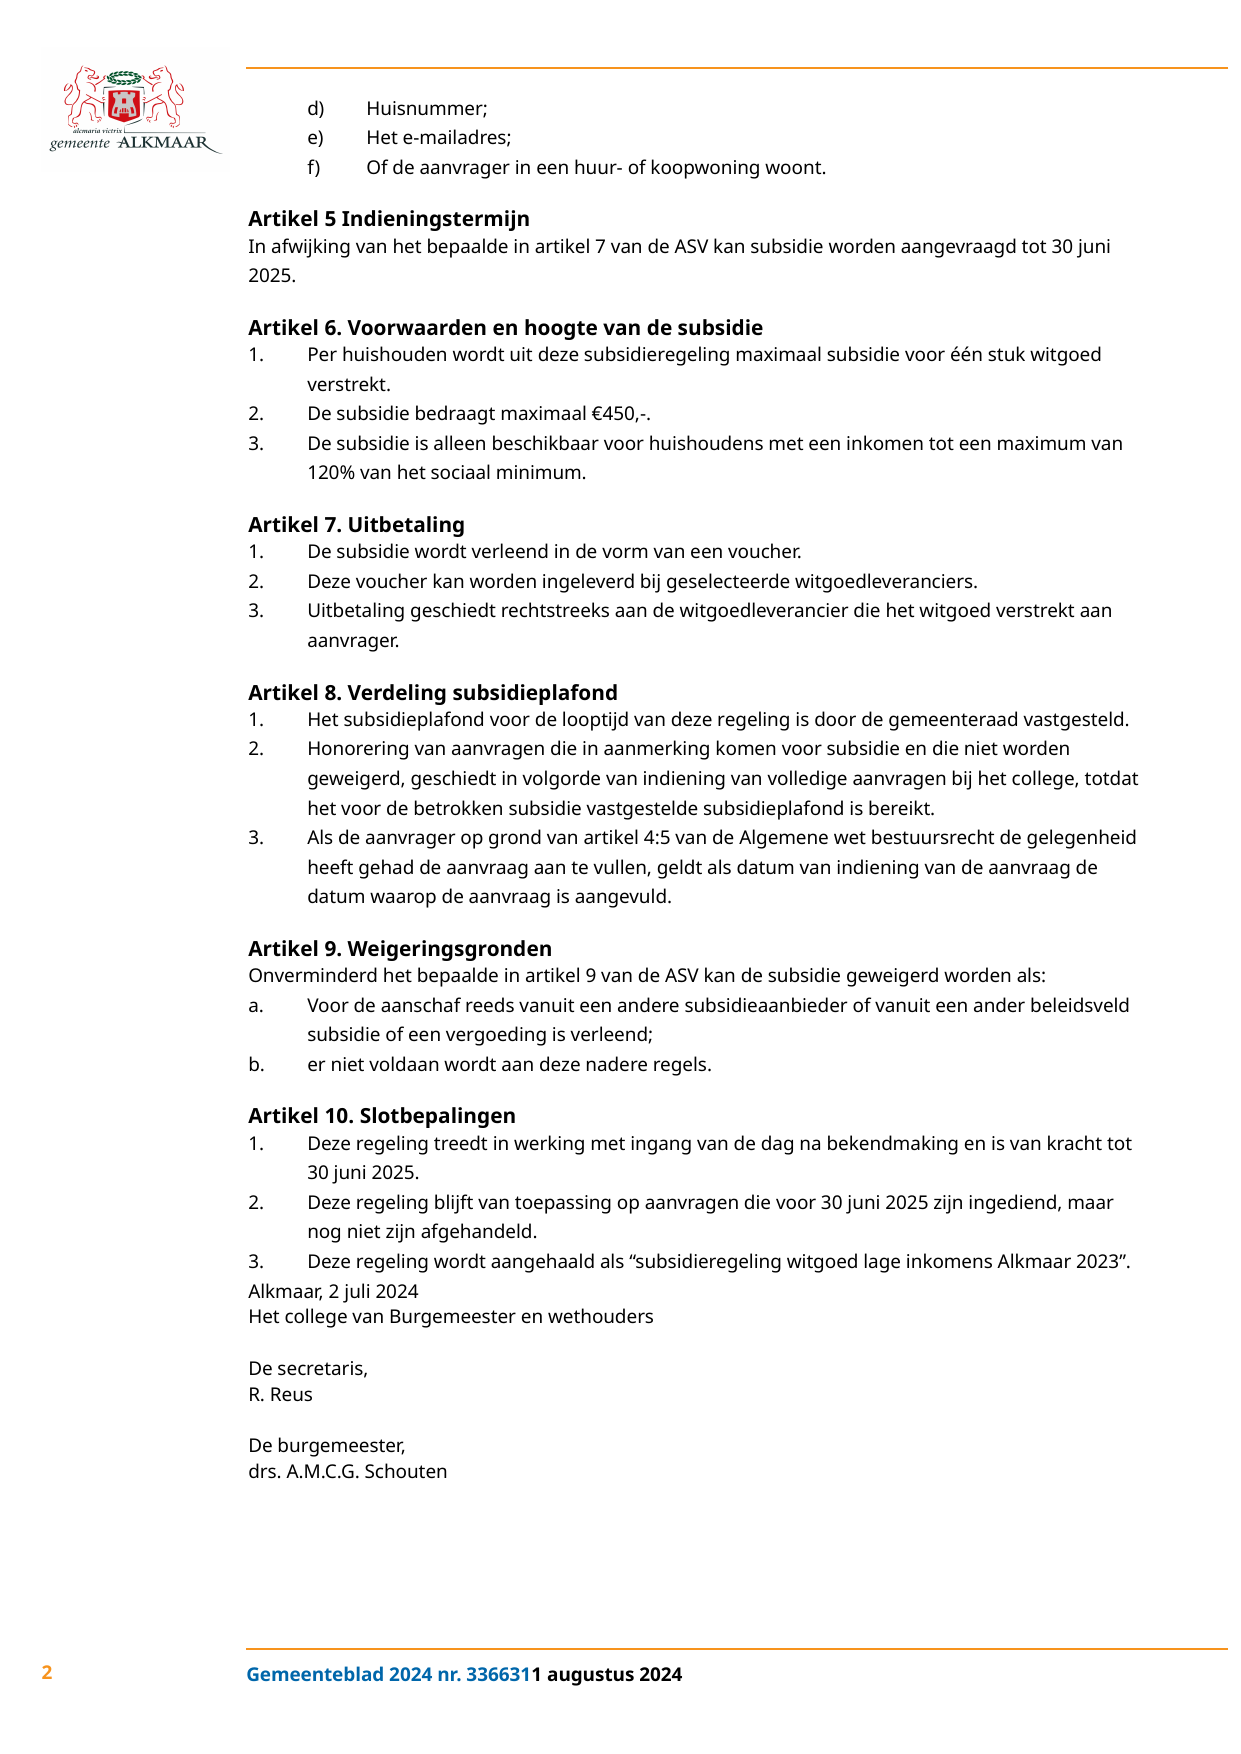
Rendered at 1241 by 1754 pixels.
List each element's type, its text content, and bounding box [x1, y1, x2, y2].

text Het college van Burgemeester en wethouders [248, 1304, 1152, 1329]
list De subsidie is alleen beschikbaar voor huishoudens met een inkomen tot een maximum van 120% van het sociaal minimum. [248, 430, 1152, 485]
list Het subsidieplafond voor de looptijd van deze regeling is door de gemeenteraad vastgesteld. [248, 706, 1152, 732]
list De subsidie bedraagt maximaal €450,-. [248, 400, 1152, 426]
text De secretaris, [248, 1355, 1152, 1381]
list De subsidie wordt verleend in de vorm van een voucher. [248, 538, 1152, 564]
text Onverminderd het bepaalde in artikel 9 van de ASV kan de subsidie geweigerd worden als: [248, 962, 1152, 988]
text Artikel 5 Indieningstermijn [248, 204, 1152, 233]
list Of de aanvrager in een huur- of koopwoning woont. [307, 154, 1152, 180]
picture [41, 47, 231, 172]
text Artikel 7. Uitbetaling [248, 510, 1152, 538]
list Uitbetaling geschiedt rechtstreeks aan de witgoedleverancier die het witgoed verstrekt aan aanvrager. [248, 598, 1152, 653]
text R. Reus [248, 1381, 1152, 1407]
list Deze voucher kan worden ingeleverd bij geselecteerde witgoedleveranciers. [248, 568, 1152, 594]
list er niet voldaan wordt aan deze nadere regels. [248, 1051, 1152, 1077]
list Deze regeling treedt in werking met ingang van de dag na bekendmaking en is van kracht tot 30 juni 2025. [248, 1130, 1152, 1185]
text Artikel 8. Verdeling subsidieplafond [248, 678, 1152, 706]
text drs. A.M.C.G. Schouten [248, 1458, 1152, 1484]
text Artikel 9. Weigeringsgronden [248, 934, 1152, 962]
list Per huishouden wordt uit deze subsidieregeling maximaal subsidie voor één stuk witgoed verstrekt. [248, 341, 1152, 397]
text De burgemeester, [248, 1432, 1152, 1458]
text In afwijking van het bepaalde in artikel 7 van de ASV kan subsidie worden aangevraagd tot 30 juni 2025. [248, 233, 1152, 288]
list Deze regeling wordt aangehaald als “subsidieregeling witgoed lage inkomens Alkmaar 2023”. [248, 1248, 1152, 1274]
list Als de aanvrager op grond van artikel 4:5 van de Algemene wet bestuursrecht de gelegenheid heeft gehad de aanvraag aan te vullen, geldt als datum van indiening van de aanvraag de datum waarop de aanvraag is aangevuld. [248, 824, 1152, 909]
text Artikel 6. Voorwaarden en hoogte van de subsidie [248, 313, 1152, 341]
list Deze regeling blijft van toepassing op aanvragen die voor 30 juni 2025 zijn ingediend, maar nog niet zijn afgehandeld. [248, 1189, 1152, 1244]
list Voor de aanschaf reeds vanuit een andere subsidieaanbieder of vanuit een ander beleidsveld subsidie of een vergoeding is verleend; [248, 992, 1152, 1047]
text Alkmaar, 2 juli 2024 [248, 1278, 1152, 1304]
list Huisnummer; [307, 95, 1152, 121]
list Honorering van aanvragen die in aanmerking komen voor subsidie en die niet worden geweigerd, geschiedt in volgorde van indiening van volledige aanvragen bij het college, totdat het voor de betrokken subsidie vastgestelde subsidieplafond is bereikt. [248, 736, 1152, 821]
list Het e-mailadres; [307, 124, 1152, 150]
text Artikel 10. Slotbepalingen [248, 1102, 1152, 1130]
